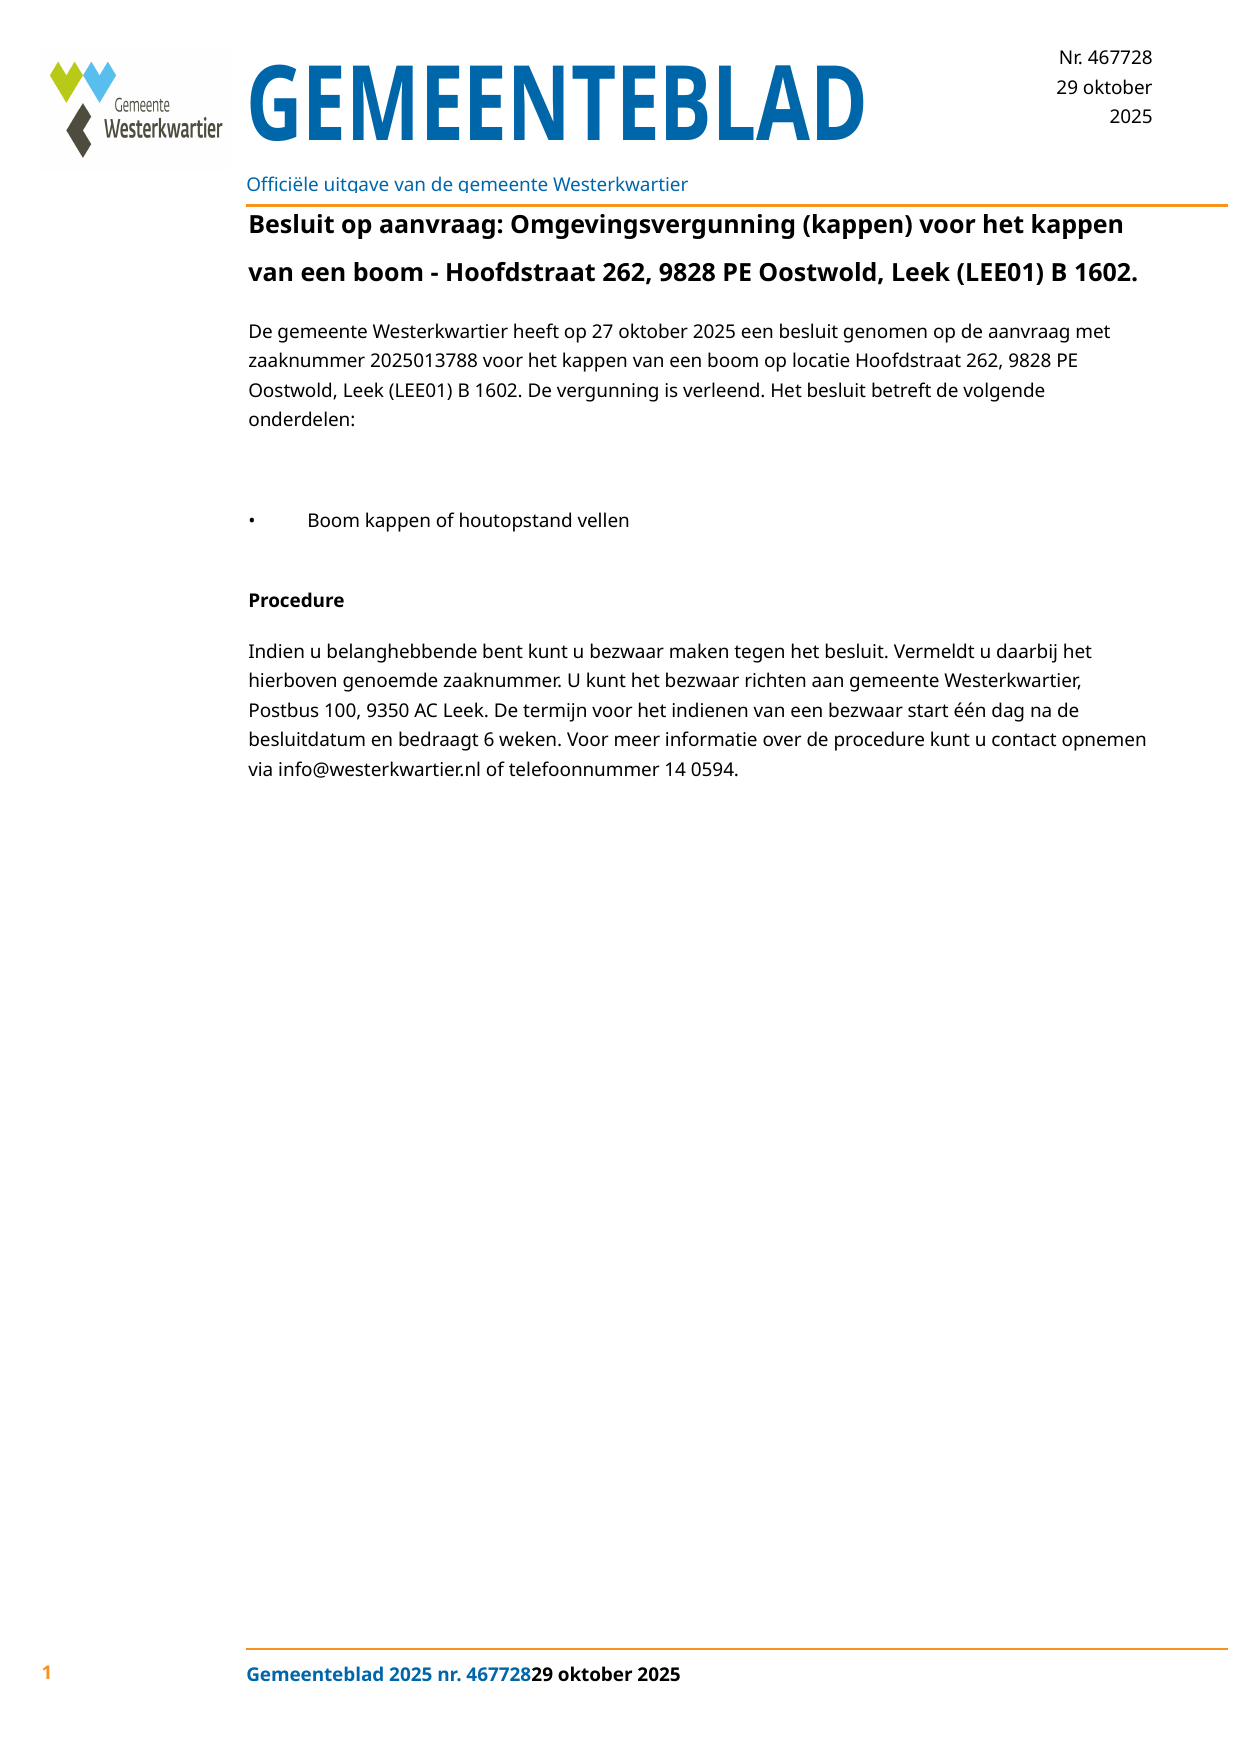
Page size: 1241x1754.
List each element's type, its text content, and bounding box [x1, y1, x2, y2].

text Indien u belanghebbende bent kunt u bezwaar maken tegen het besluit. Vermeldt u daarbij het hierboven genoemde zaaknummer. U kunt het bezwaar richten aan gemeente Westerkwartier, Postbus 100, 9350 AC Leek. De termijn voor het indienen van een bezwaar start één dag na de besluitdatum en bedraagt 6 weken. Voor meer informatie over de procedure kunt u contact opnemen via info@westerkwartier.nl of telefoonnummer 14 0594. [248, 638, 1152, 782]
picture [41, 47, 231, 172]
list Boom kappen of houtopstand vellen [248, 507, 1152, 533]
text De gemeente Westerkwartier heeft op 27 oktober 2025 een besluit genomen op de aanvraag met zaaknummer 2025013788 voor het kappen van een boom op locatie Hoofdstraat 262, 9828 PE Oostwold, Leek (LEE01) B 1602. De vergunning is verleend. Het besluit betreft de volgende onderdelen: [248, 318, 1152, 432]
text Besluit op aanvraag: Omgevingsvergunning (kappen) voor het kappen van een boom - Hoofdstraat 262, 9828 PE Oostwold, Leek (LEE01) B 1602. [248, 207, 1152, 288]
text Procedure [248, 587, 1152, 613]
